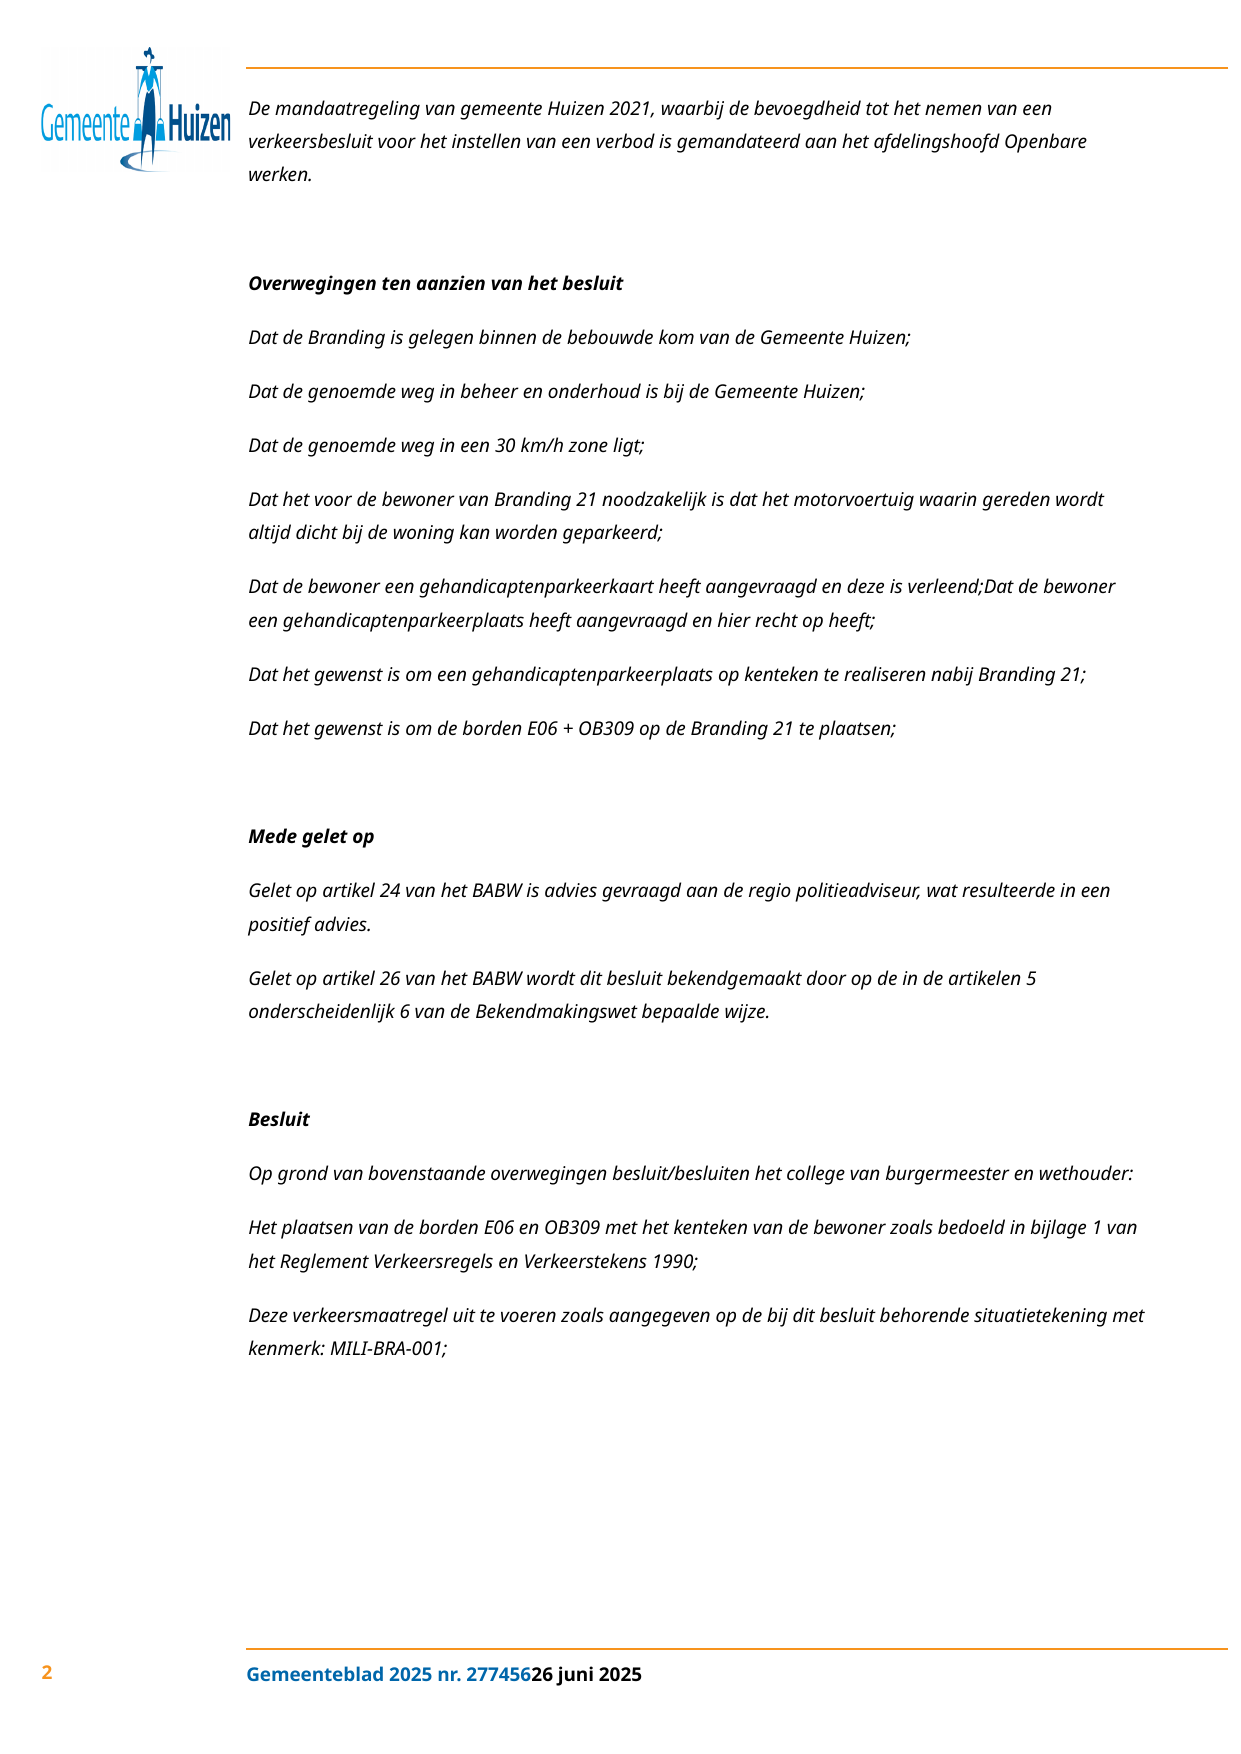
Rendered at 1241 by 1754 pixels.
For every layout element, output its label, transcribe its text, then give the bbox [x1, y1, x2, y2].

text Dat de bewoner een gehandicaptenparkeerkaart heeft aangevraagd en deze is verleend;Dat de bewoner een gehandicaptenparkeerplaats heeft aangevraagd en hier recht op heeft; [248, 573, 1152, 633]
text Dat de genoemde weg in een 30 km/h zone ligt; [248, 432, 1152, 458]
text De mandaatregeling van gemeente Huizen 2021, waarbij de bevoegdheid tot het nemen van een verkeersbesluit voor het instellen van een verbod is gemandateerd aan het afdelingshoofd Openbare werken. [248, 95, 1152, 187]
text Gelet op artikel 24 van het BABW is advies gevraagd aan de regio politieadviseur, wat resulteerde in een positief advies. [248, 877, 1152, 936]
text Deze verkeersmaatregel uit te voeren zoals aangegeven op de bij dit besluit behorende situatietekening met kenmerk: MILI-BRA-001; [248, 1302, 1152, 1361]
text Dat de genoemde weg in beheer en onderhoud is bij de Gemeente Huizen; [248, 378, 1152, 404]
text Op grond van bovenstaande overwegingen besluit/besluiten het college van burgermeester en wethouder: [248, 1160, 1152, 1186]
text Gelet op artikel 26 van het BABW wordt dit besluit bekendgemaakt door op de in de artikelen 5 onderscheidenlijk 6 van de Bekendmakingswet bepaalde wijze. [248, 965, 1152, 1024]
picture [41, 47, 231, 172]
text Overwegingen ten aanzien van het besluit [248, 270, 1152, 296]
text Dat de Branding is gelegen binnen de bebouwde kom van de Gemeente Huizen; [248, 324, 1152, 349]
text Dat het gewenst is om een gehandicaptenparkeerplaats op kenteken te realiseren nabij Branding 21; [248, 661, 1152, 687]
text Dat het gewenst is om de borden E06 + OB309 op de Branding 21 te plaatsen; [248, 715, 1152, 741]
text Dat het voor de bewoner van Branding 21 noodzakelijk is dat het motorvoertuig waarin gereden wordt altijd dicht bij de woning kan worden geparkeerd; [248, 486, 1152, 545]
text Het plaatsen van de borden E06 en OB309 met het kenteken van de bewoner zoals bedoeld in bijlage 1 van het Reglement Verkeersregels en Verkeerstekens 1990; [248, 1214, 1152, 1274]
text Mede gelet op [248, 823, 1152, 849]
text Besluit [248, 1106, 1152, 1132]
